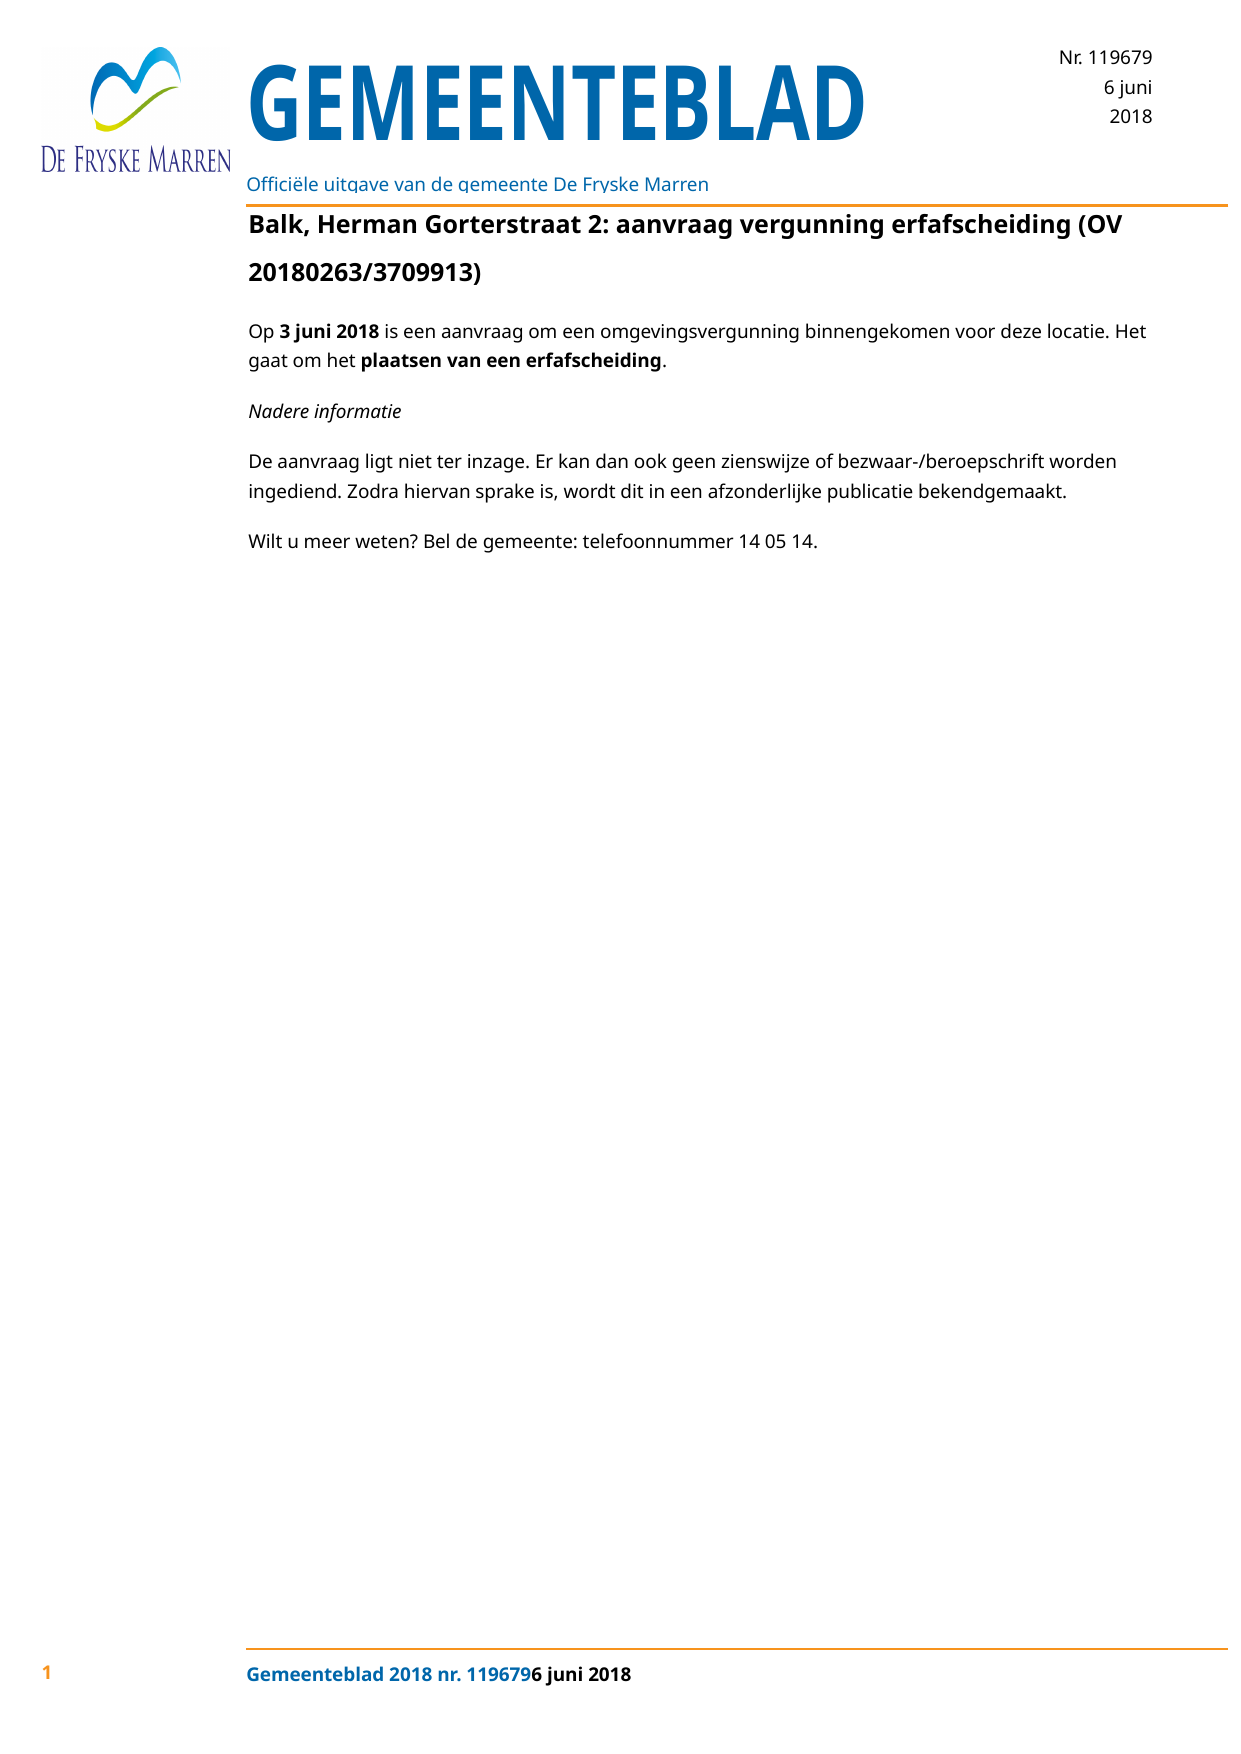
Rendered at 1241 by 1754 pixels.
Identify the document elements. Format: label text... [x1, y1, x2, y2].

text Balk, Herman Gorterstraat 2: aanvraag vergunning erfafscheiding (OV 20180263/3709913) [248, 207, 1152, 288]
picture [41, 47, 231, 172]
text De aanvraag ligt niet ter inzage. Er kan dan ook geen zienswijze of bezwaar-/beroepschrift worden ingediend. Zodra hiervan sprake is, wordt dit in een afzonderlijke publicatie bekendgemaakt. [248, 448, 1152, 504]
text Wilt u meer weten? Bel de gemeente: telefoonnummer 14 05 14. [248, 528, 1152, 554]
text Nadere informatie [248, 398, 1152, 424]
text Op 3 juni 2018 is een aanvraag om een omgevingsvergunning binnengekomen voor deze locatie. Het gaat om het plaatsen van een erfafscheiding. [248, 318, 1152, 373]
